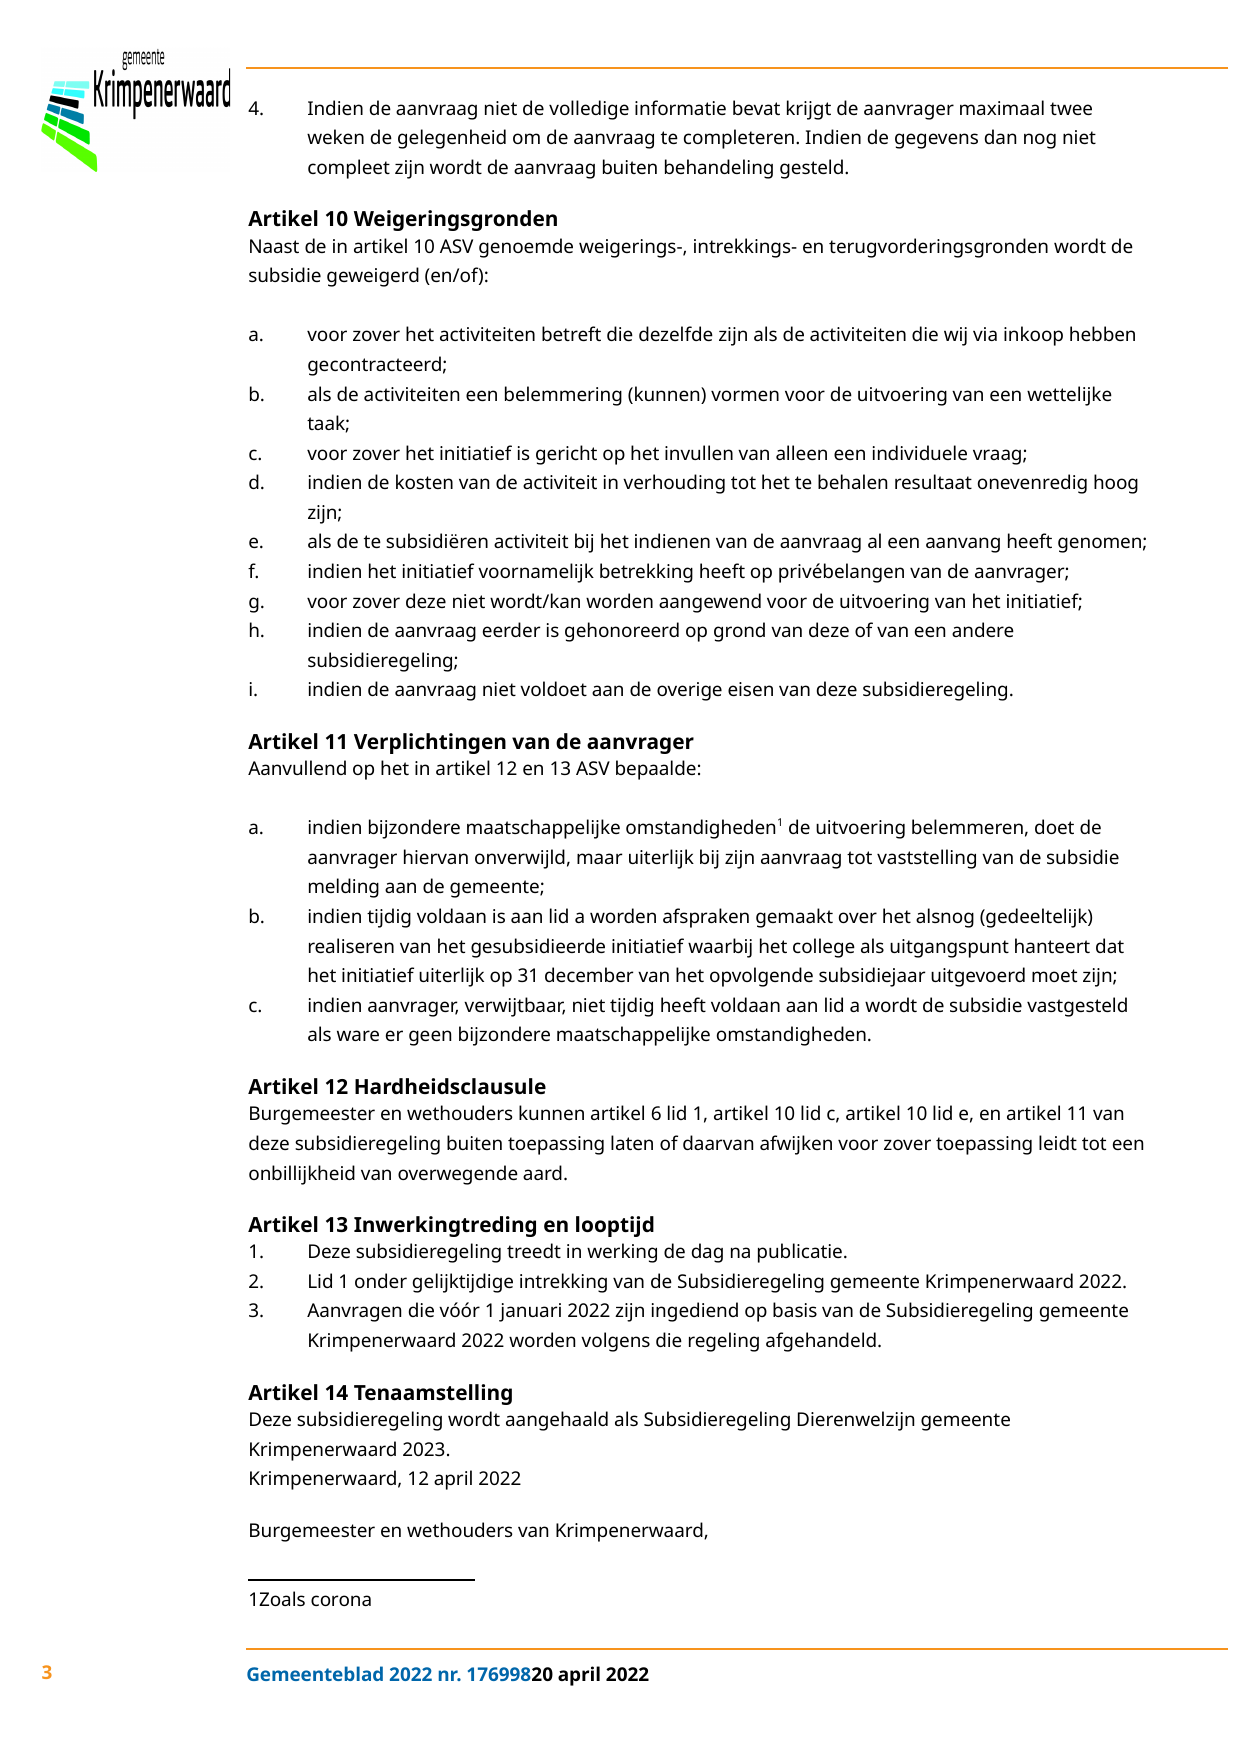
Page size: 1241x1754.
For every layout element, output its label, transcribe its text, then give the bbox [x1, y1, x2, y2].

list indien de kosten van de activiteit in verhouding tot het te behalen resultaat onevenredig hoog zijn; [248, 469, 1152, 525]
list indien aanvrager, verwijtbaar, niet tijdig heeft voldaan aan lid a wordt de subsidie vastgesteld als ware er geen bijzondere maatschappelijke omstandigheden. [248, 992, 1152, 1047]
list indien het initiatief voornamelijk betrekking heeft op privébelangen van de aanvrager; [248, 558, 1152, 584]
text Artikel 12 Hardheidsclausule [248, 1072, 1152, 1101]
list Zoals corona [248, 1586, 1152, 1612]
text Burgemeester en wethouders van Krimpenerwaard, [248, 1517, 1152, 1542]
list voor zover deze niet wordt/kan worden aangewend voor de uitvoering van het initiatief; [248, 588, 1152, 613]
text Artikel 10 Weigeringsgronden [248, 204, 1152, 233]
list indien de aanvraag niet voldoet aan de overige eisen van deze subsidieregeling. [248, 677, 1152, 702]
list indien de aanvraag eerder is gehonoreerd op grond van deze of van een andere subsidieregeling; [248, 617, 1152, 673]
text Burgemeester en wethouders kunnen artikel 6 lid 1, artikel 10 lid c, artikel 10 lid e, en artikel 11 van deze subsidieregeling buiten toepassing laten of daarvan afwijken voor zover toepassing leidt tot een onbillijkheid van overwegende aard. [248, 1101, 1152, 1185]
text Naast de in artikel 10 ASV genoemde weigerings-, intrekkings- en terugvorderingsgronden wordt de subsidie geweigerd (en/of): [248, 233, 1152, 288]
list als de activiteiten een belemmering (kunnen) vormen voor de uitvoering van een wettelijke taak; [248, 381, 1152, 436]
text Deze subsidieregeling wordt aangehaald als Subsidieregeling Dierenwelzijn gemeente Krimpenerwaard 2023. [248, 1406, 1152, 1461]
list Deze subsidieregeling treedt in werking de dag na publicatie. [248, 1238, 1152, 1264]
text Artikel 11 Verplichtingen van de aanvrager [248, 727, 1152, 755]
text Aanvullend op het in artikel 12 en 13 ASV bepaalde: [248, 755, 1152, 781]
list Lid 1 onder gelijktijdige intrekking van de Subsidieregeling gemeente Krimpenerwaard 2022. [248, 1268, 1152, 1294]
text Artikel 14 Tenaamstelling [248, 1378, 1152, 1406]
list voor zover het activiteiten betreft die dezelfde zijn als de activiteiten die wij via inkoop hebben gecontracteerd; [248, 322, 1152, 377]
list als de te subsidiëren activiteit bij het indienen van de aanvraag al een aanvang heeft genomen; [248, 529, 1152, 554]
list voor zover het initiatief is gericht op het invullen van alleen een individuele vraag; [248, 440, 1152, 466]
text Artikel 13 Inwerkingtreding en looptijd [248, 1210, 1152, 1238]
list indien tijdig voldaan is aan lid a worden afspraken gemaakt over het alsnog (gedeeltelijk) realiseren van het gesubsidieerde initiatief waarbij het college als uitgangspunt hanteert dat het initiatief uiterlijk op 31 december van het opvolgende subsidiejaar uitgevoerd moet zijn; [248, 903, 1152, 988]
list Indien de aanvraag niet de volledige informatie bevat krijgt de aanvrager maximaal twee weken de gelegenheid om de aanvraag te completeren. Indien de gegevens dan nog niet compleet zijn wordt de aanvraag buiten behandeling gesteld. [248, 95, 1152, 180]
list indien bijzondere maatschappelijke omstandigheden de uitvoering belemmeren, doet de aanvrager hiervan onverwijld, maar uiterlijk bij zijn aanvraag tot vaststelling van de subsidie melding aan de gemeente; [248, 814, 1152, 899]
list Aanvragen die vóór 1 januari 2022 zijn ingediend op basis van de Subsidieregeling gemeente Krimpenerwaard 2022 worden volgens die regeling afgehandeld. [248, 1298, 1152, 1353]
picture [41, 47, 231, 172]
text Krimpenerwaard, 12 april 2022 [248, 1465, 1152, 1491]
